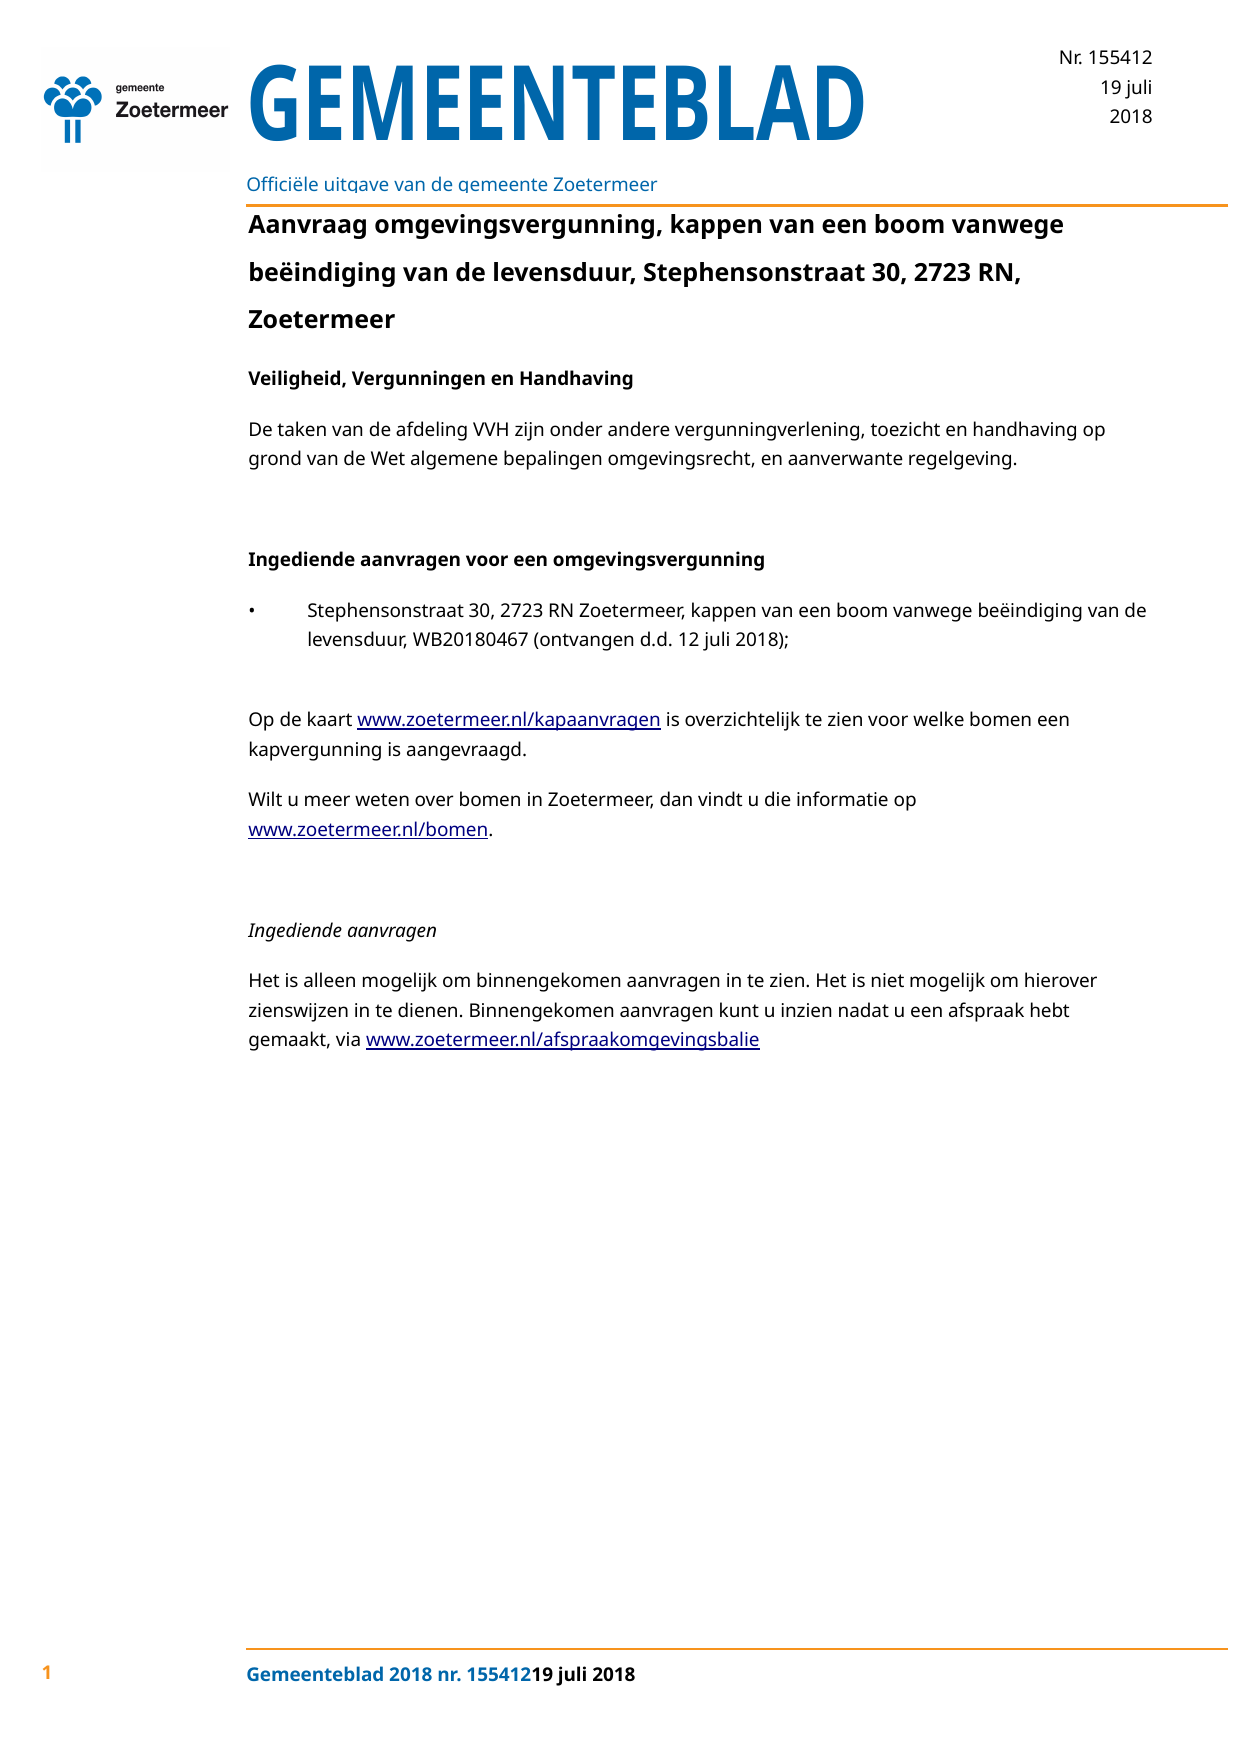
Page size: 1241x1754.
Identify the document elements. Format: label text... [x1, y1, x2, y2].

text Ingediende aanvragen voor een omgevingsvergunning [248, 546, 1152, 572]
text Wilt u meer weten over bomen in Zoetermeer, dan vindt u die informatie op www.zoetermeer.nl/bomen. [248, 786, 1152, 842]
text De taken van de afdeling VVH zijn onder andere vergunningverlening, toezicht en handhaving op grond van de Wet algemene bepalingen omgevingsrecht, en aanverwante regelgeving. [248, 416, 1152, 471]
text Het is alleen mogelijk om binnengekomen aanvragen in te zien. Het is niet mogelijk om hierover zienswijzen in te dienen. Binnengekomen aanvragen kunt u inzien nadat u een afspraak hebt gemaakt, via www.zoetermeer.nl/afspraakomgevingsbalie [248, 967, 1152, 1052]
text Op de kaart www.zoetermeer.nl/kapaanvragen is overzichtelijk te zien voor welke bomen een kapvergunning is aangevraagd. [248, 706, 1152, 762]
text Aanvraag omgevingsvergunning, kappen van een boom vanwege beëindiging van de levensduur, Stephensonstraat 30, 2723 RN, Zoetermeer [248, 207, 1152, 336]
picture [41, 47, 231, 172]
text Ingediende aanvragen [248, 917, 1152, 942]
list Stephensonstraat 30, 2723 RN Zoetermeer, kappen van een boom vanwege beëindiging van de levensduur, WB20180467 (ontvangen d.d. 12 juli 2018); [248, 597, 1152, 652]
text Veiligheid, Vergunningen en Handhaving [248, 366, 1152, 391]
